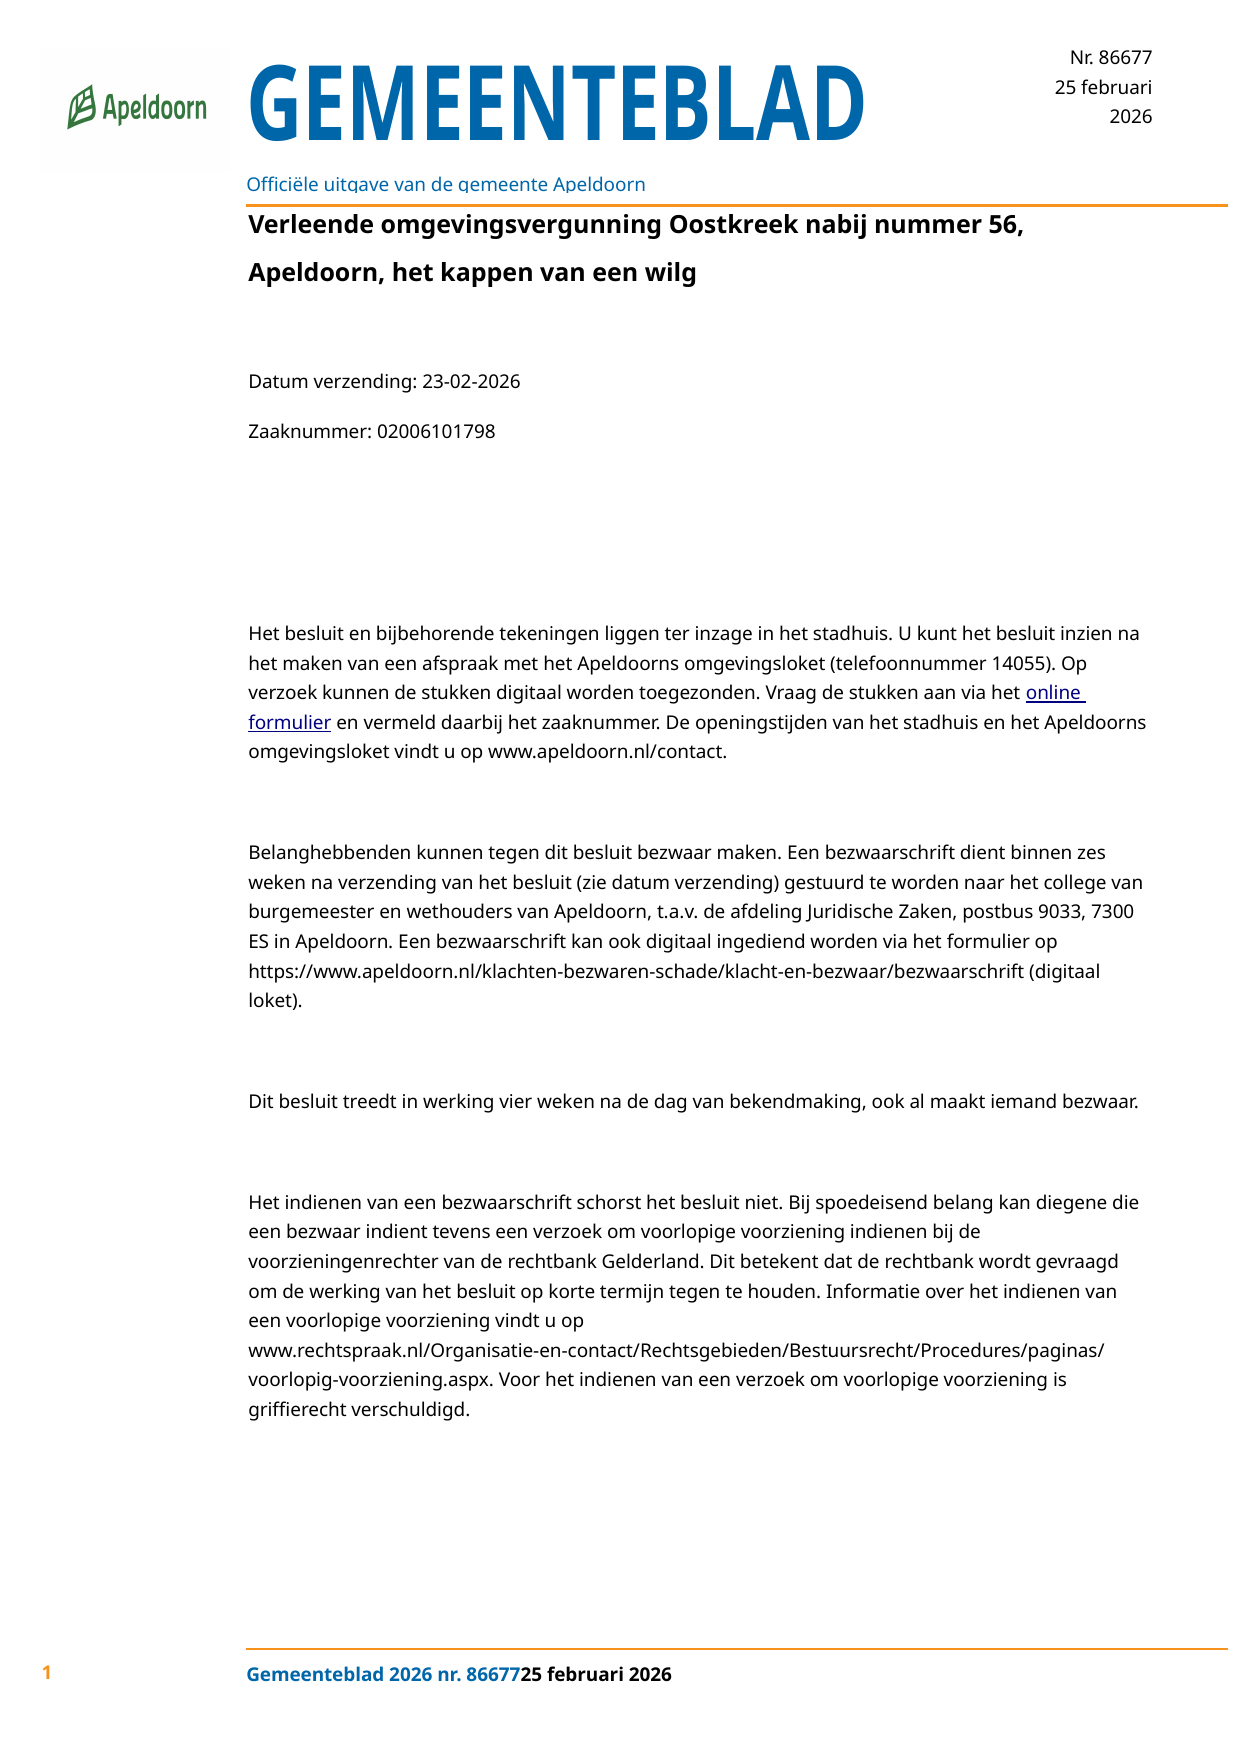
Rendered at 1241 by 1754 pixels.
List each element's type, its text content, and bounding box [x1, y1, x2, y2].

text Belanghebbenden kunnen tegen dit besluit bezwaar maken. Een bezwaarschrift dient binnen zes weken na verzending van het besluit (zie datum verzending) gestuurd te worden naar het college van burgemeester en wethouders van Apeldoorn, t.a.v. de afdeling Juridische Zaken, postbus 9033, 7300 ES in Apeldoorn. Een bezwaarschrift kan ook digitaal ingediend worden via het formulier op https://www.apeldoorn.nl/klachten-bezwaren-schade/klacht-en-bezwaar/bezwaarschrift (digitaal loket). [248, 839, 1152, 1013]
text Datum verzending: 23-02-2026 [248, 368, 1152, 394]
text Zaaknummer: 02006101798 [248, 419, 1152, 444]
text Het besluit en bijbehorende tekeningen liggen ter inzage in het stadhuis. U kunt het besluit inzien na het maken van een afspraak met het Apeldoorns omgevingsloket (telefoonnummer 14055). Op verzoek kunnen de stukken digitaal worden toegezonden. Vraag de stukken aan via het online formulier en vermeld daarbij het zaaknummer. De openingstijden van het stadhuis en het Apeldoorns omgevingsloket vindt u op www.apeldoorn.nl/contact. [248, 620, 1152, 764]
text Dit besluit treedt in werking vier weken na de dag van bekendmaking, ook al maakt iemand bezwaar. [248, 1088, 1152, 1114]
text Het indienen van een bezwaarschrift schorst het besluit niet. Bij spoedeisend belang kan diegene die een bezwaar indient tevens een verzoek om voorlopige voorziening indienen bij de voorzieningenrechter van de rechtbank Gelderland. Dit betekent dat de rechtbank wordt gevraagd om de werking van het besluit op korte termijn tegen te houden. Informatie over het indienen van een voorlopige voorziening vindt u op www.rechtspraak.nl/Organisatie-en-contact/Rechtsgebieden/Bestuursrecht/Procedures/paginas/voorlopig-voorziening.aspx. Voor het indienen van een verzoek om voorlopige voorziening is griffierecht verschuldigd. [248, 1189, 1152, 1422]
text Verleende omgevingsvergunning Oostkreek nabij nummer 56, Apeldoorn, het kappen van een wilg [248, 207, 1152, 288]
picture [41, 47, 231, 172]
